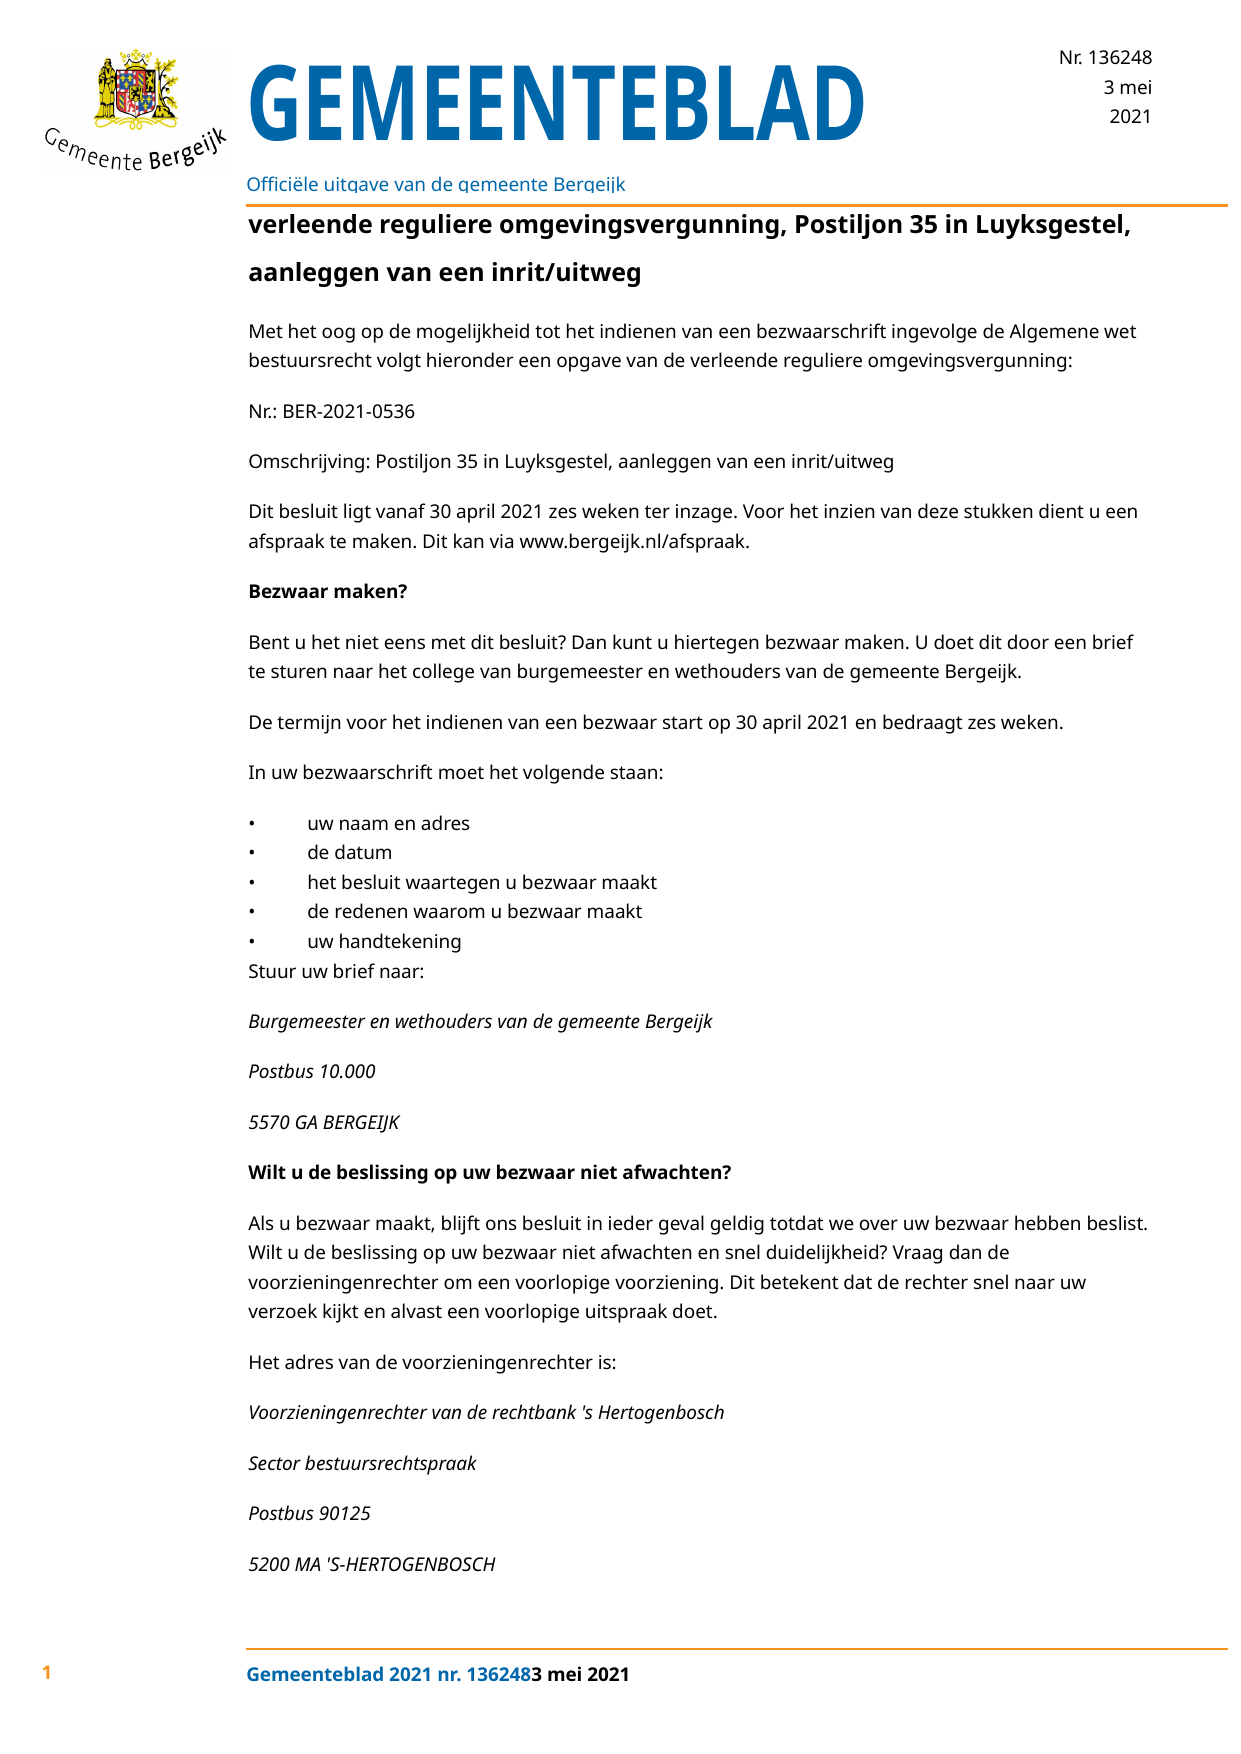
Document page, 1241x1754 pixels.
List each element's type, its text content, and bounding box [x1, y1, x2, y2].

text Bezwaar maken? [248, 579, 1152, 604]
text verleende reguliere omgevingsvergunning, Postiljon 35 in Luyksgestel, aanleggen van een inrit/uitweg [248, 207, 1152, 288]
list het besluit waartegen u bezwaar maakt [248, 869, 1152, 895]
text Voorzieningenrechter van de rechtbank 's Hertogenbosch [248, 1399, 1152, 1425]
text Wilt u de beslissing op uw bezwaar niet afwachten? [248, 1159, 1152, 1185]
text Burgemeester en wethouders van de gemeente Bergeijk [248, 1008, 1152, 1034]
text In uw bezwaarschrift moet het volgende staan: [248, 759, 1152, 785]
text Met het oog op de mogelijkheid tot het indienen van een bezwaarschrift ingevolge de Algemene wet bestuursrecht volgt hieronder een opgave van de verleende reguliere omgevingsvergunning: [248, 318, 1152, 373]
text 5570 GA BERGEIJK [248, 1109, 1152, 1135]
text Het adres van de voorzieningenrechter is: [248, 1349, 1152, 1375]
text De termijn voor het indienen van een bezwaar start op 30 april 2021 en bedraagt zes weken. [248, 709, 1152, 735]
text Omschrijving: Postiljon 35 in Luyksgestel, aanleggen van een inrit/uitweg [248, 448, 1152, 474]
text 5200 MA 'S-HERTOGENBOSCH [248, 1551, 1152, 1577]
text Bent u het niet eens met dit besluit? Dan kunt u hiertegen bezwaar maken. U doet dit door een brief te sturen naar het college van burgemeester en wethouders van de gemeente Bergeijk. [248, 629, 1152, 684]
list de redenen waarom u bezwaar maakt [248, 899, 1152, 924]
list uw handtekening [248, 928, 1152, 954]
text Postbus 90125 [248, 1500, 1152, 1526]
text Nr.: BER-2021-0536 [248, 398, 1152, 424]
picture [41, 47, 231, 172]
list uw naam en adres [248, 810, 1152, 836]
text Postbus 10.000 [248, 1059, 1152, 1084]
text Stuur uw brief naar: [248, 958, 1152, 984]
text Als u bezwaar maakt, blijft ons besluit in ieder geval geldig totdat we over uw bezwaar hebben beslist. Wilt u de beslissing op uw bezwaar niet afwachten en snel duidelijkheid? Vraag dan de voorzieningenrechter om een voorlopige voorziening. Dit betekent dat de rechter snel naar uw verzoek kijkt en alvast een voorlopige uitspraak doet. [248, 1210, 1152, 1324]
list de datum [248, 839, 1152, 865]
text Sector bestuursrechtspraak [248, 1450, 1152, 1476]
text Dit besluit ligt vanaf 30 april 2021 zes weken ter inzage. Voor het inzien van deze stukken dient u een afspraak te maken. Dit kan via www.bergeijk.nl/afspraak. [248, 499, 1152, 554]
